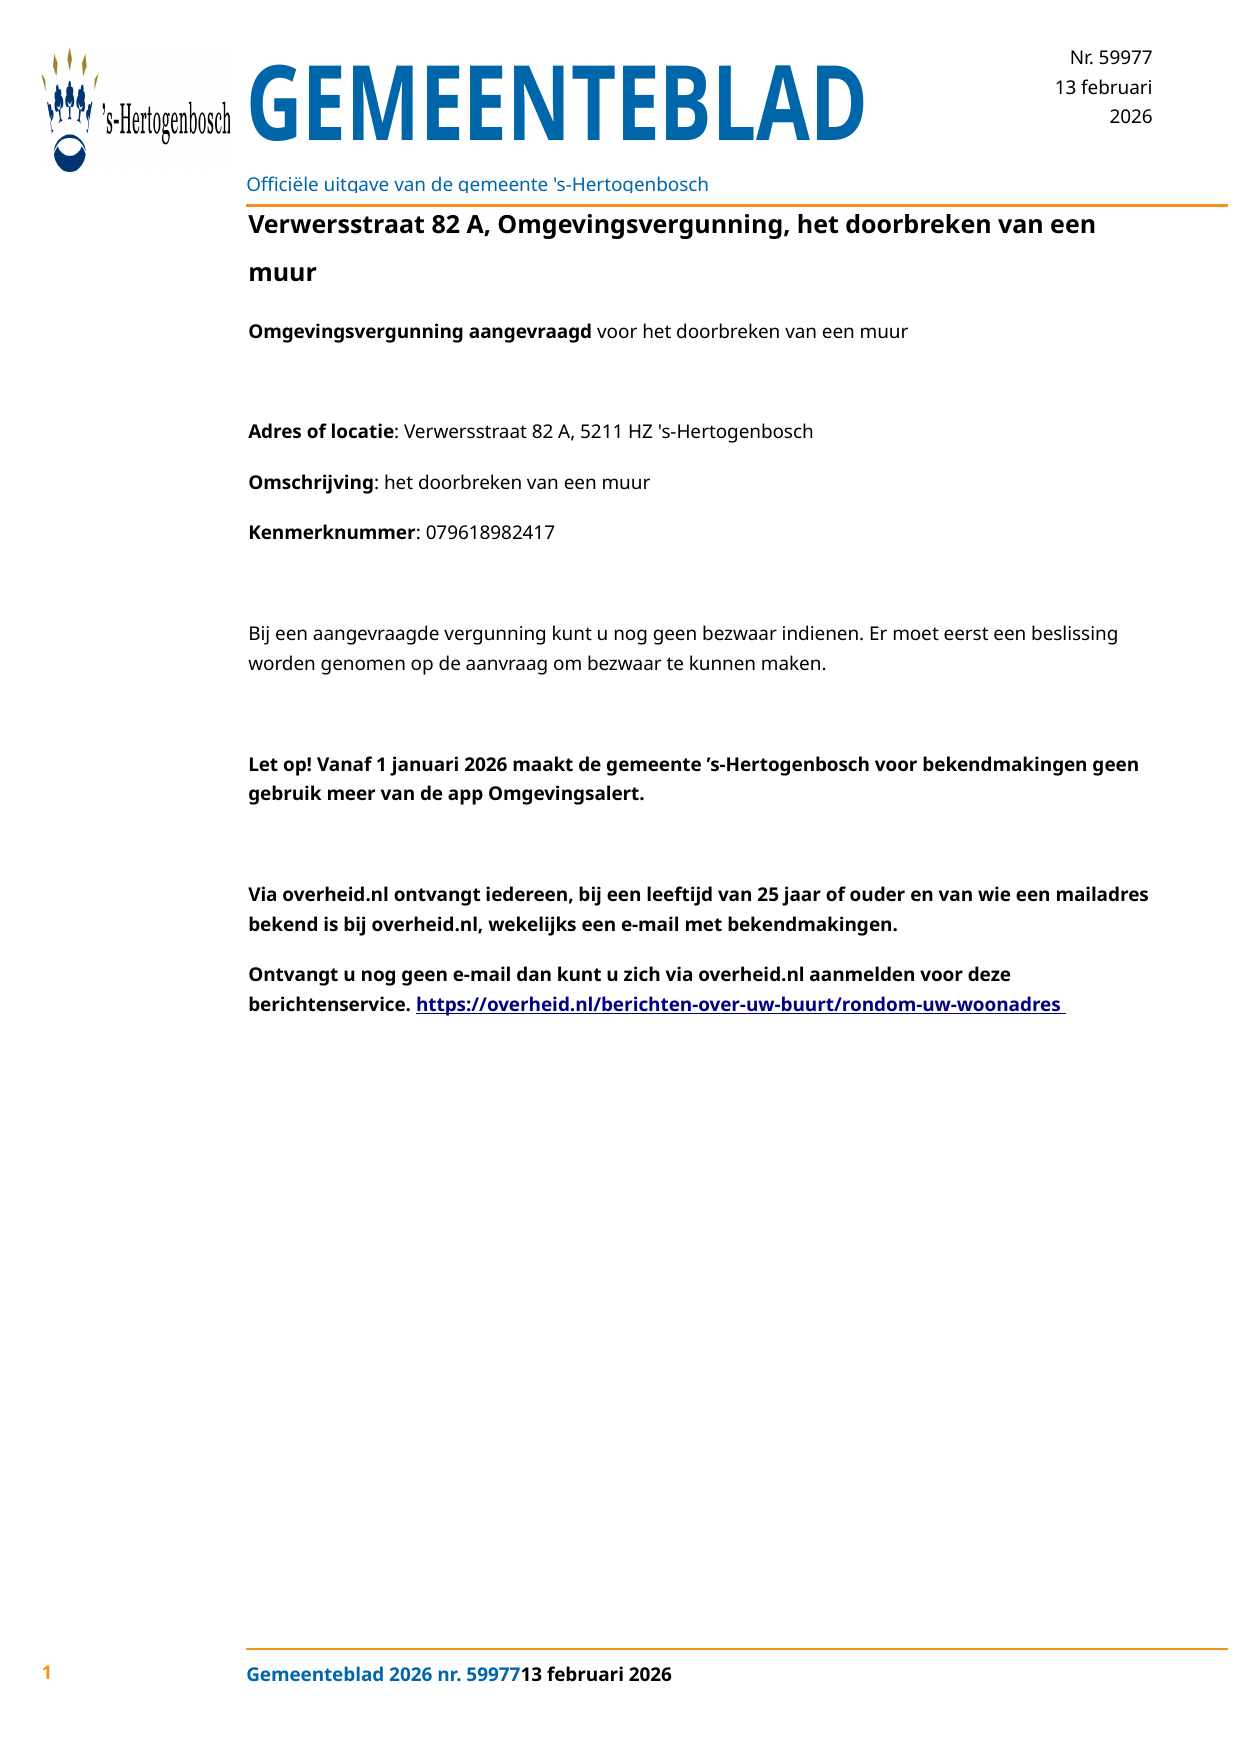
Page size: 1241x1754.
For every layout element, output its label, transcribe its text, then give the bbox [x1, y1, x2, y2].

text Ontvangt u nog geen e-mail dan kunt u zich via overheid.nl aanmelden voor deze berichtenservice. https://overheid.nl/berichten-over-uw-buurt/rondom-uw-woonadres [248, 961, 1152, 1017]
text Adres of locatie: Verwersstraat 82 A, 5211 HZ 's-Hertogenbosch [248, 419, 1152, 444]
text Omgevingsvergunning aangevraagd voor het doorbreken van een muur [248, 318, 1152, 344]
picture [41, 47, 231, 172]
text Kenmerknummer: 079618982417 [248, 519, 1152, 545]
text Via overheid.nl ontvangt iedereen, bij een leeftijd van 25 jaar of ouder en van wie een mailadres bekend is bij overheid.nl, wekelijks een e-mail met bekendmakingen. [248, 881, 1152, 937]
text Omschrijving: het doorbreken van een muur [248, 469, 1152, 495]
text Let op! Vanaf 1 januari 2026 maakt de gemeente ’s-Hertogenbosch voor bekendmakingen geen gebruik meer van de app Omgevingsalert. [248, 751, 1152, 806]
text Verwersstraat 82 A, Omgevingsvergunning, het doorbreken van een muur [248, 207, 1152, 288]
text Bij een aangevraagde vergunning kunt u nog geen bezwaar indienen. Er moet eerst een beslissing worden genomen op de aanvraag om bezwaar te kunnen maken. [248, 620, 1152, 676]
